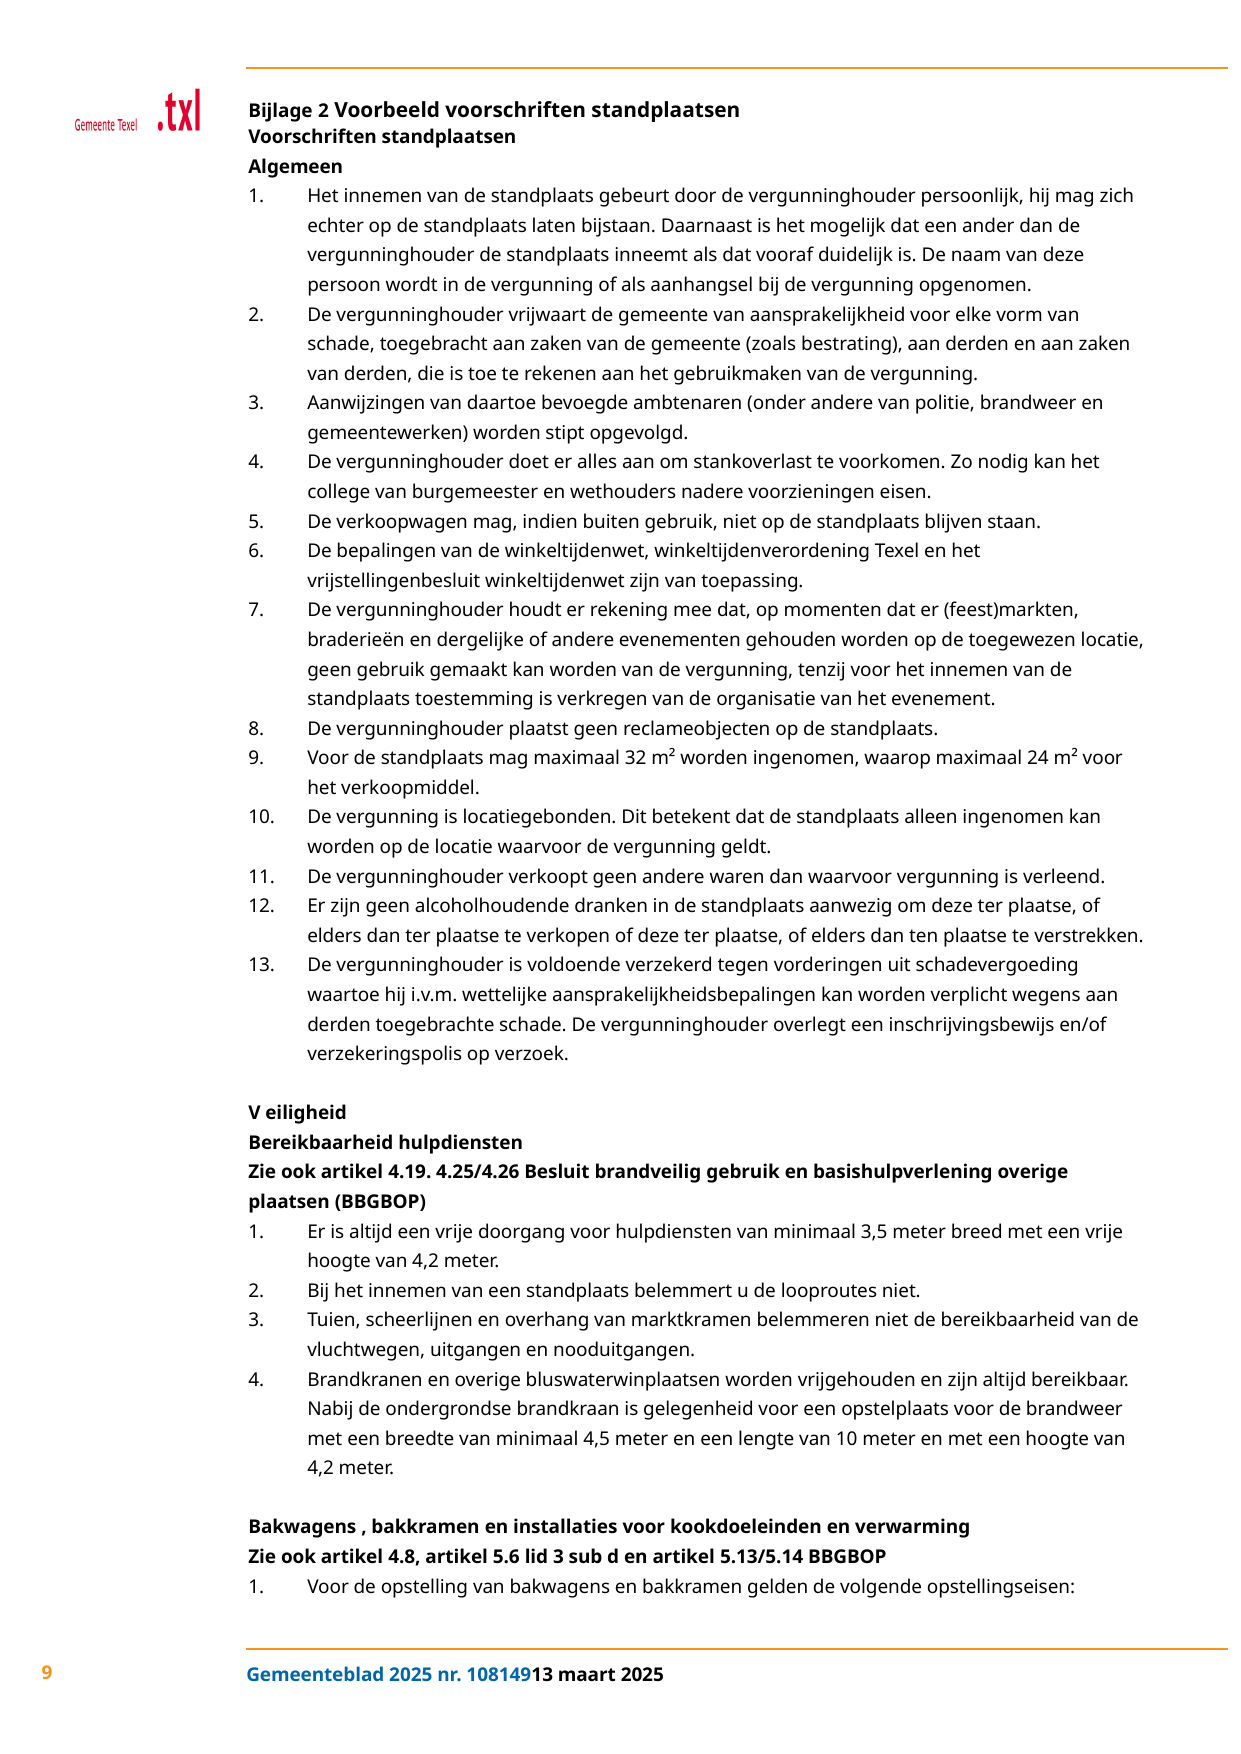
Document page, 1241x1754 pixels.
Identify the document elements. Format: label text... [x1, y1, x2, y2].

text Algemeen [248, 153, 1152, 179]
list Bij het innemen van een standplaats belemmert u de looproutes niet. [248, 1277, 1152, 1303]
text Bereikbaarheid hulpdiensten [248, 1129, 1152, 1155]
list Er zijn geen alcoholhoudende dranken in de standplaats aanwezig om deze ter plaatse, of elders dan ter plaatse te verkopen of deze ter plaatse, of elders dan ten plaatse te verstrekken. [248, 892, 1152, 948]
list De vergunninghouder doet er alles aan om stankoverlast te voorkomen. Zo nodig kan het college van burgemeester en wethouders nadere voorzieningen eisen. [248, 449, 1152, 504]
list De vergunninghouder houdt er rekening mee dat, op momenten dat er (feest)markten, braderieën en dergelijke of andere evenementen gehouden worden op de toegewezen locatie, geen gebruik gemaakt kan worden van de vergunning, tenzij voor het innemen van de standplaats toestemming is verkregen van de organisatie van het evenement. [248, 597, 1152, 711]
text Bakwagens , bakkramen en installaties voor kookdoeleinden en verwarming [248, 1514, 1152, 1539]
list De vergunninghouder vrijwaart de gemeente van aansprakelijkheid voor elke vorm van schade, toegebracht aan zaken van de gemeente (zoals bestrating), aan derden en aan zaken van derden, die is toe te rekenen aan het gebruikmaken van de vergunning. [248, 301, 1152, 386]
list Aanwijzingen van daartoe bevoegde ambtenaren (onder andere van politie, brandweer en gemeentewerken) worden stipt opgevolgd. [248, 389, 1152, 445]
list Tuien, scheerlijnen en overhang van marktkramen belemmeren niet de bereikbaarheid van de vluchtwegen, uitgangen en nooduitgangen. [248, 1307, 1152, 1362]
list Brandkranen en overige bluswaterwinplaatsen worden vrijgehouden en zijn altijd bereikbaar. Nabij de ondergrondse brandkraan is gelegenheid voor een opstelplaats voor de brandweer met een breedte van minimaal 4,5 meter en een lengte van 10 meter en met een hoogte van 4,2 meter. [248, 1366, 1152, 1480]
text Zie ook artikel 4.19. 4.25/4.26 Besluit brandveilig gebruik en basishulpverlening overige plaatsen (BBGBOP) [248, 1159, 1152, 1214]
list De vergunning is locatiegebonden. Dit betekent dat de standplaats alleen ingenomen kan worden op de locatie waarvoor de vergunning geldt. [248, 804, 1152, 859]
text Bijlage 2 Voorbeeld voorschriften standplaatsen [248, 95, 1152, 123]
list Er is altijd een vrije doorgang voor hulpdiensten van minimaal 3,5 meter breed met een vrije hoogte van 4,2 meter. [248, 1218, 1152, 1273]
list De bepalingen van de winkeltijdenwet, winkeltijdenverordening Texel en het vrijstellingenbesluit winkeltijdenwet zijn van toepassing. [248, 537, 1152, 593]
list De vergunninghouder plaatst geen reclameobjecten op de standplaats. [248, 715, 1152, 741]
list Voor de standplaats mag maximaal 32 m² worden ingenomen, waarop maximaal 24 m² voor het verkoopmiddel. [248, 744, 1152, 800]
text V eiligheid [248, 1099, 1152, 1125]
text Zie ook artikel 4.8, artikel 5.6 lid 3 sub d en artikel 5.13/5.14 BBGBOP [248, 1543, 1152, 1569]
list Voor de opstelling van bakwagens en bakkramen gelden de volgende opstellingseisen: [248, 1573, 1152, 1599]
list De vergunninghouder is voldoende verzekerd tegen vorderingen uit schadevergoeding waartoe hij i.v.m. wettelijke aansprakelijkheidsbepalingen kan worden verplicht wegens aan derden toegebrachte schade. De vergunninghouder overlegt een inschrijvingsbewijs en/of verzekeringspolis op verzoek. [248, 952, 1152, 1066]
list De verkoopwagen mag, indien buiten gebruik, niet op de standplaats blijven staan. [248, 508, 1152, 534]
picture [41, 47, 231, 172]
list Het innemen van de standplaats gebeurt door de vergunninghouder persoonlijk, hij mag zich echter op de standplaats laten bijstaan. Daarnaast is het mogelijk dat een ander dan de vergunninghouder de standplaats inneemt als dat vooraf duidelijk is. De naam van deze persoon wordt in de vergunning of als aanhangsel bij de vergunning opgenomen. [248, 182, 1152, 297]
list De vergunninghouder verkoopt geen andere waren dan waarvoor vergunning is verleend. [248, 863, 1152, 889]
text Voorschriften standplaatsen [248, 123, 1152, 149]
